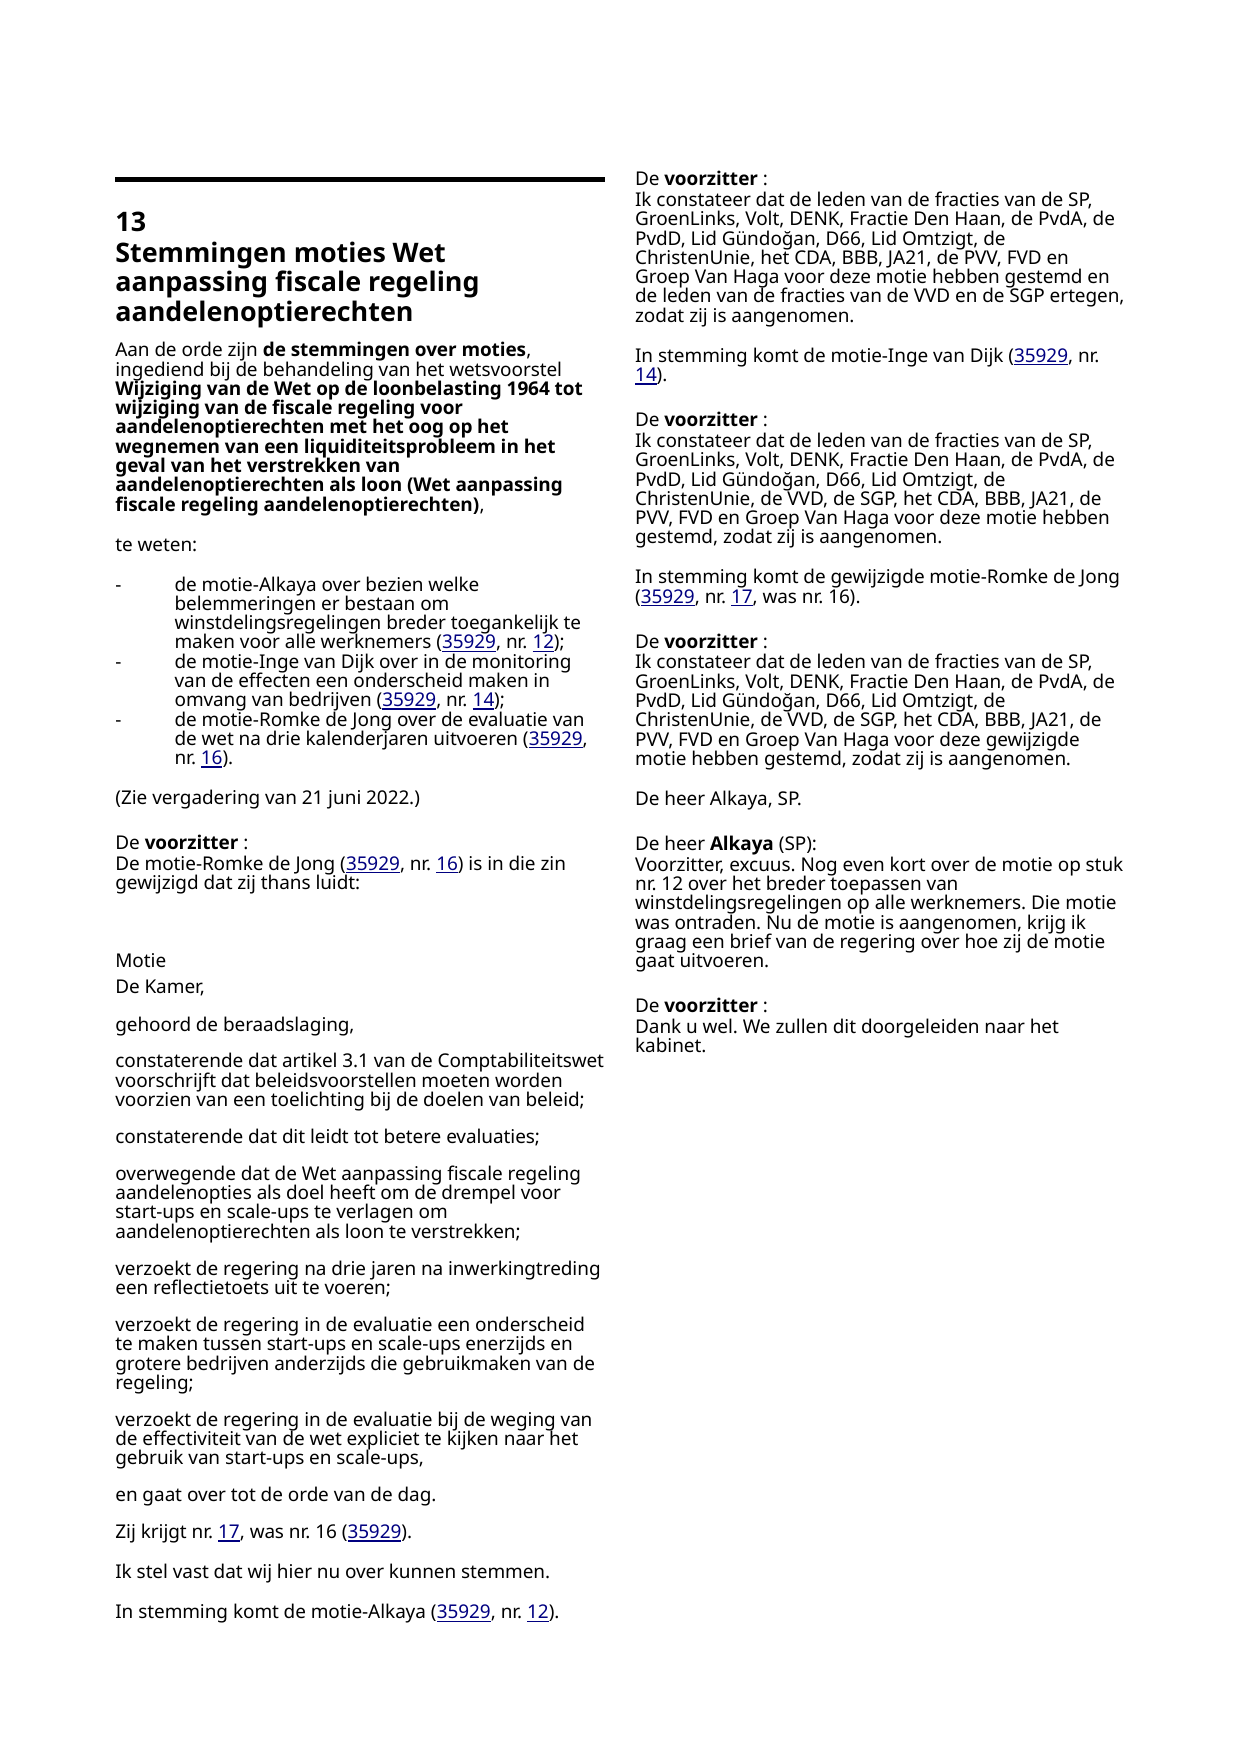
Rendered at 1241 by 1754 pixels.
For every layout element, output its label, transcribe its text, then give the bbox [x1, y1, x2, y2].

text Stemmingen moties Wet aanpassing fiscale regeling aandelenoptierechten [115, 239, 605, 341]
text verzoekt de regering in de evaluatie bij de weging van de effectiviteit van de wet expliciet te kijken naar het gebruik van start-ups en scale-ups, [115, 1411, 605, 1469]
text te weten: [115, 536, 605, 555]
list de motie-Alkaya over bezien welke belemmeringen er bestaan om winstdelingsregelingen breder toegankelijk te maken voor alle werknemers (35929, nr. 12); [115, 576, 605, 653]
text Ik constateer dat de leden van de fracties van de SP, GroenLinks, Volt, DENK, Fractie Den Haan, de PvdA, de PvdD, Lid Gündoğan, D66, Lid Omtzigt, de ChristenUnie, de VVD, de SGP, het CDA, BBB, JA21, de PVV, FVD en Groep Van Haga voor deze gewijzigde motie hebben gestemd, zodat zij is aangenomen. [635, 653, 1125, 769]
text en gaat over tot de orde van de dag. [115, 1486, 605, 1506]
text Ik constateer dat de leden van de fracties van de SP, GroenLinks, Volt, DENK, Fractie Den Haan, de PvdA, de PvdD, Lid Gündoğan, D66, Lid Omtzigt, de ChristenUnie, de VVD, de SGP, het CDA, BBB, JA21, de PVV, FVD en Groep Van Haga voor deze motie hebben gestemd, zodat zij is aangenomen. [635, 432, 1125, 548]
text In stemming komt de motie-Inge van Dijk (35929, nr. 14). [635, 347, 1125, 385]
text constaterende dat dit leidt tot betere evaluaties; [115, 1128, 605, 1147]
text In stemming komt de motie-Alkaya (35929, nr. 12). [115, 1603, 605, 1623]
text verzoekt de regering na drie jaren na inwerkingtreding een reflectietoets uit te voeren; [115, 1260, 605, 1298]
text Motie [115, 947, 605, 973]
text In stemming komt de gewijzigde motie-Romke de Jong (35929, nr. 17, was nr. 16). [635, 568, 1125, 607]
text overwegende dat de Wet aanpassing fiscale regeling aandelenopties als doel heeft om de drempel voor start-ups en scale-ups te verlagen om aandelenoptierechten als loon te verstrekken; [115, 1165, 605, 1242]
text gehoord de beraadslaging, [115, 1016, 605, 1035]
list de motie-Inge van Dijk over in de monitoring van de effecten een onderscheid maken in omvang van bedrijven (35929, nr. 14); [115, 653, 605, 711]
text Ik stel vast dat wij hier nu over kunnen stemmen. [115, 1563, 605, 1583]
text De Kamer, [115, 978, 605, 998]
text De voorzitter : [635, 406, 1125, 432]
text 13 [115, 203, 605, 239]
text De voorzitter : [635, 628, 1125, 653]
text Dank u wel. We zullen dit doorgeleiden naar het kabinet. [635, 1018, 1125, 1057]
text (Zie vergadering van 21 juni 2022.) [115, 789, 605, 808]
text De motie-Romke de Jong (35929, nr. 16) is in die zin gewijzigd dat zij thans luidt: [115, 855, 605, 893]
text De voorzitter : [635, 165, 1125, 191]
text De voorzitter : [115, 829, 605, 855]
text Zij krijgt nr. 17, was nr. 16 (35929). [115, 1523, 605, 1543]
text verzoekt de regering in de evaluatie een onderscheid te maken tussen start-ups en scale-ups enerzijds en grotere bedrijven anderzijds die gebruikmaken van de regeling; [115, 1316, 605, 1393]
text De heer Alkaya (SP): [635, 830, 1125, 856]
list de motie-Romke de Jong over de evaluatie van de wet na drie kalenderjaren uitvoeren (35929, nr. 16). [115, 711, 605, 768]
text De heer Alkaya, SP. [635, 790, 1125, 809]
text constaterende dat artikel 3.1 van de Comptabiliteitswet voorschrijft dat beleidsvoorstellen moeten worden voorzien van een toelichting bij de doelen van beleid; [115, 1052, 605, 1110]
text Ik constateer dat de leden van de fracties van de SP, GroenLinks, Volt, DENK, Fractie Den Haan, de PvdA, de PvdD, Lid Gündoğan, D66, Lid Omtzigt, de ChristenUnie, het CDA, BBB, JA21, de PVV, FVD en Groep Van Haga voor deze motie hebben gestemd en de leden van de fracties van de VVD en de SGP ertegen, zodat zij is aangenomen. [635, 191, 1125, 326]
text De voorzitter : [635, 992, 1125, 1018]
text Aan de orde zijn de stemmingen over moties, ingediend bij de behandeling van het wetsvoorstel Wijziging van de Wet op de loonbelasting 1964 tot wijziging van de fiscale regeling voor aandelenoptierechten met het oog op het wegnemen van een liquiditeitsprobleem in het geval van het verstrekken van aandelenoptierechten als loon (Wet aanpassing fiscale regeling aandelenoptierechten), [115, 341, 605, 515]
text Voorzitter, excuus. Nog even kort over de motie op stuk nr. 12 over het breder toepassen van winstdelingsregelingen op alle werknemers. Die motie was ontraden. Nu de motie is aangenomen, krijg ik graag een brief van de regering over hoe zij de motie gaat uitvoeren. [635, 856, 1125, 971]
